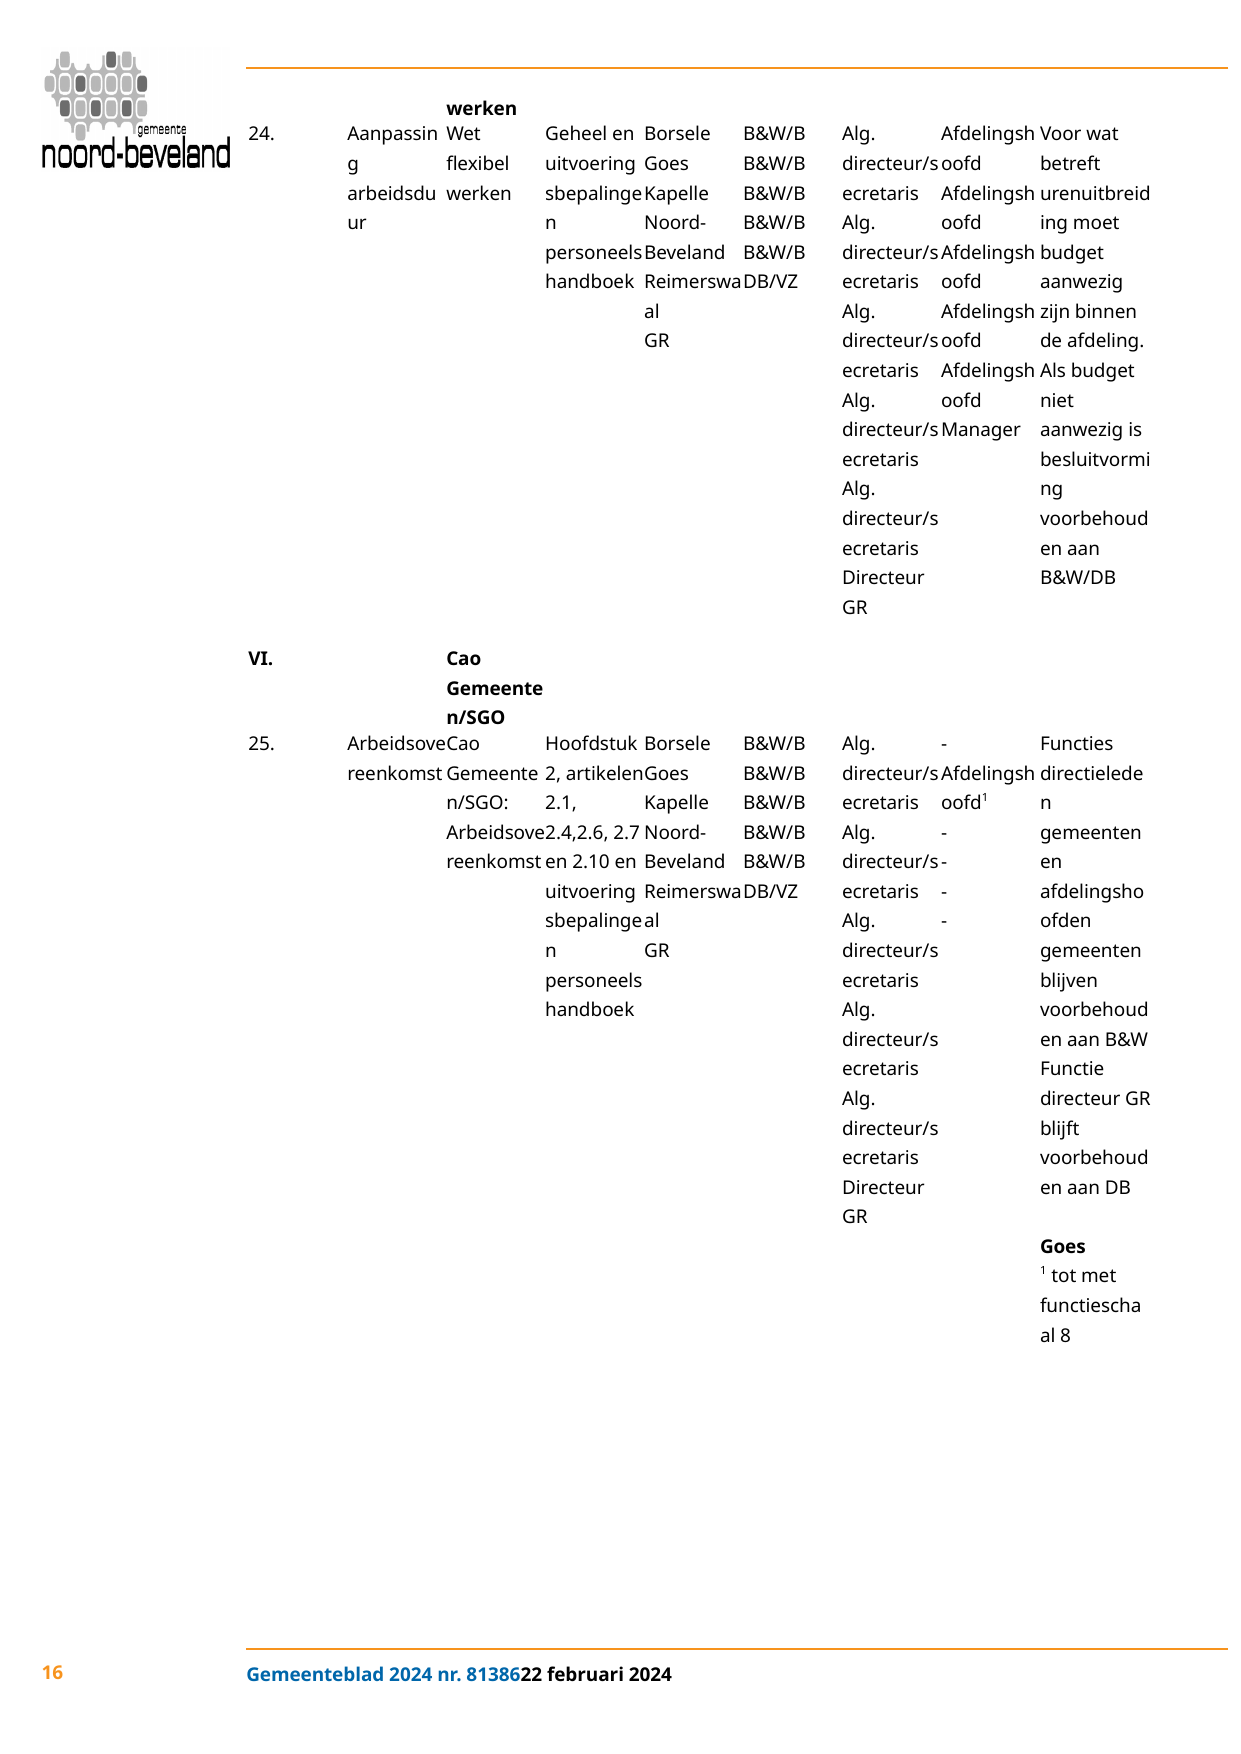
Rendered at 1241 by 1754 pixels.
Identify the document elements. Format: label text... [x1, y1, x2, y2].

table_cell 25. [248, 730, 347, 1348]
table_cell [743, 645, 842, 730]
table_cell Geheel en uitvoeringsbepalingen personeelshandboek [545, 121, 644, 619]
table_cell Alg. directeur/secretaris Alg. directeur/secretaris Alg. directeur/secretaris Alg. directeur/secretaris Alg. directeur/secretaris Directeur GR [842, 730, 941, 1348]
table_cell B&W/B B&W/B B&W/B B&W/B B&W/B DB/VZ [743, 121, 842, 619]
table_cell [1040, 95, 1152, 121]
table_cell Voor wat betreft urenuitbreiding moet budget aanwezig zijn binnen de afdeling. Als budget niet aanwezig is besluitvorming voorbehouden aan B&W/DB [1040, 121, 1152, 619]
table_cell [545, 645, 644, 730]
table_cell Cao Gemeenten/SGO: Arbeidsovereenkomst [446, 730, 545, 1348]
table_cell [248, 95, 347, 121]
table_cell [347, 95, 446, 121]
table_cell [941, 620, 1040, 645]
picture [41, 47, 231, 172]
table_cell 24. [248, 121, 347, 619]
table_cell [743, 620, 842, 645]
table_cell Afdelingshoofd Afdelingshoofd Afdelingshoofd Afdelingshoofd Afdelingshoofd Manager [941, 121, 1040, 619]
table_cell [842, 95, 941, 121]
table_cell Hoofdstuk 2, artikelen 2.1, 2.4,2.6, 2.7 en 2.10 en uitvoeringsbepalingen personeelshandboek [545, 730, 644, 1348]
table_cell B&W/B B&W/B B&W/B B&W/B B&W/B DB/VZ [743, 730, 842, 1348]
table_cell [347, 645, 446, 730]
table_cell [644, 1348, 743, 1373]
table_cell [1040, 645, 1152, 730]
table_cell [644, 620, 743, 645]
table_cell [545, 1348, 644, 1373]
table_cell Alg. directeur/secretaris Alg. directeur/secretaris Alg. directeur/secretaris Alg. directeur/secretaris Alg. directeur/secretaris Directeur GR [842, 121, 941, 619]
table_cell VI. [248, 645, 347, 730]
table_cell [941, 95, 1040, 121]
table_cell Functies directieleden gemeenten en afdelingshoofden gemeenten blijven voorbehouden aan B&W Functie directeur GR blijft voorbehouden aan DB Goes 1 tot met functieschaal 8 [1040, 730, 1152, 1348]
table_cell Arbeidsovereenkomst [347, 730, 446, 1348]
table_cell [545, 95, 644, 121]
table_cell Aanpassing arbeidsduur [347, 121, 446, 619]
table_cell [941, 645, 1040, 730]
table_cell [1040, 620, 1152, 645]
table_cell [248, 620, 347, 645]
table_cell werken [446, 95, 545, 121]
table_cell Cao Gemeenten/SGO [446, 645, 545, 730]
table_cell [743, 95, 842, 121]
table_cell [644, 95, 743, 121]
table_cell [1040, 1348, 1152, 1373]
table_cell [842, 1348, 941, 1373]
table_cell [248, 1348, 347, 1373]
table_cell [842, 645, 941, 730]
table_cell [347, 1348, 446, 1373]
table_cell [644, 645, 743, 730]
table_cell - Afdelingshoofd1 - - - - [941, 730, 1040, 1348]
table_cell Wet flexibel werken [446, 121, 545, 619]
table_cell [347, 620, 446, 645]
table_cell [446, 620, 545, 645]
table_cell Borsele Goes Kapelle Noord-Beveland Reimerswaal GR [644, 730, 743, 1348]
table_cell [446, 1348, 545, 1373]
table_cell [842, 620, 941, 645]
table_cell [941, 1348, 1040, 1373]
table_cell Borsele Goes Kapelle Noord-Beveland Reimerswaal GR [644, 121, 743, 619]
table_cell [743, 1348, 842, 1373]
table_cell [545, 620, 644, 645]
